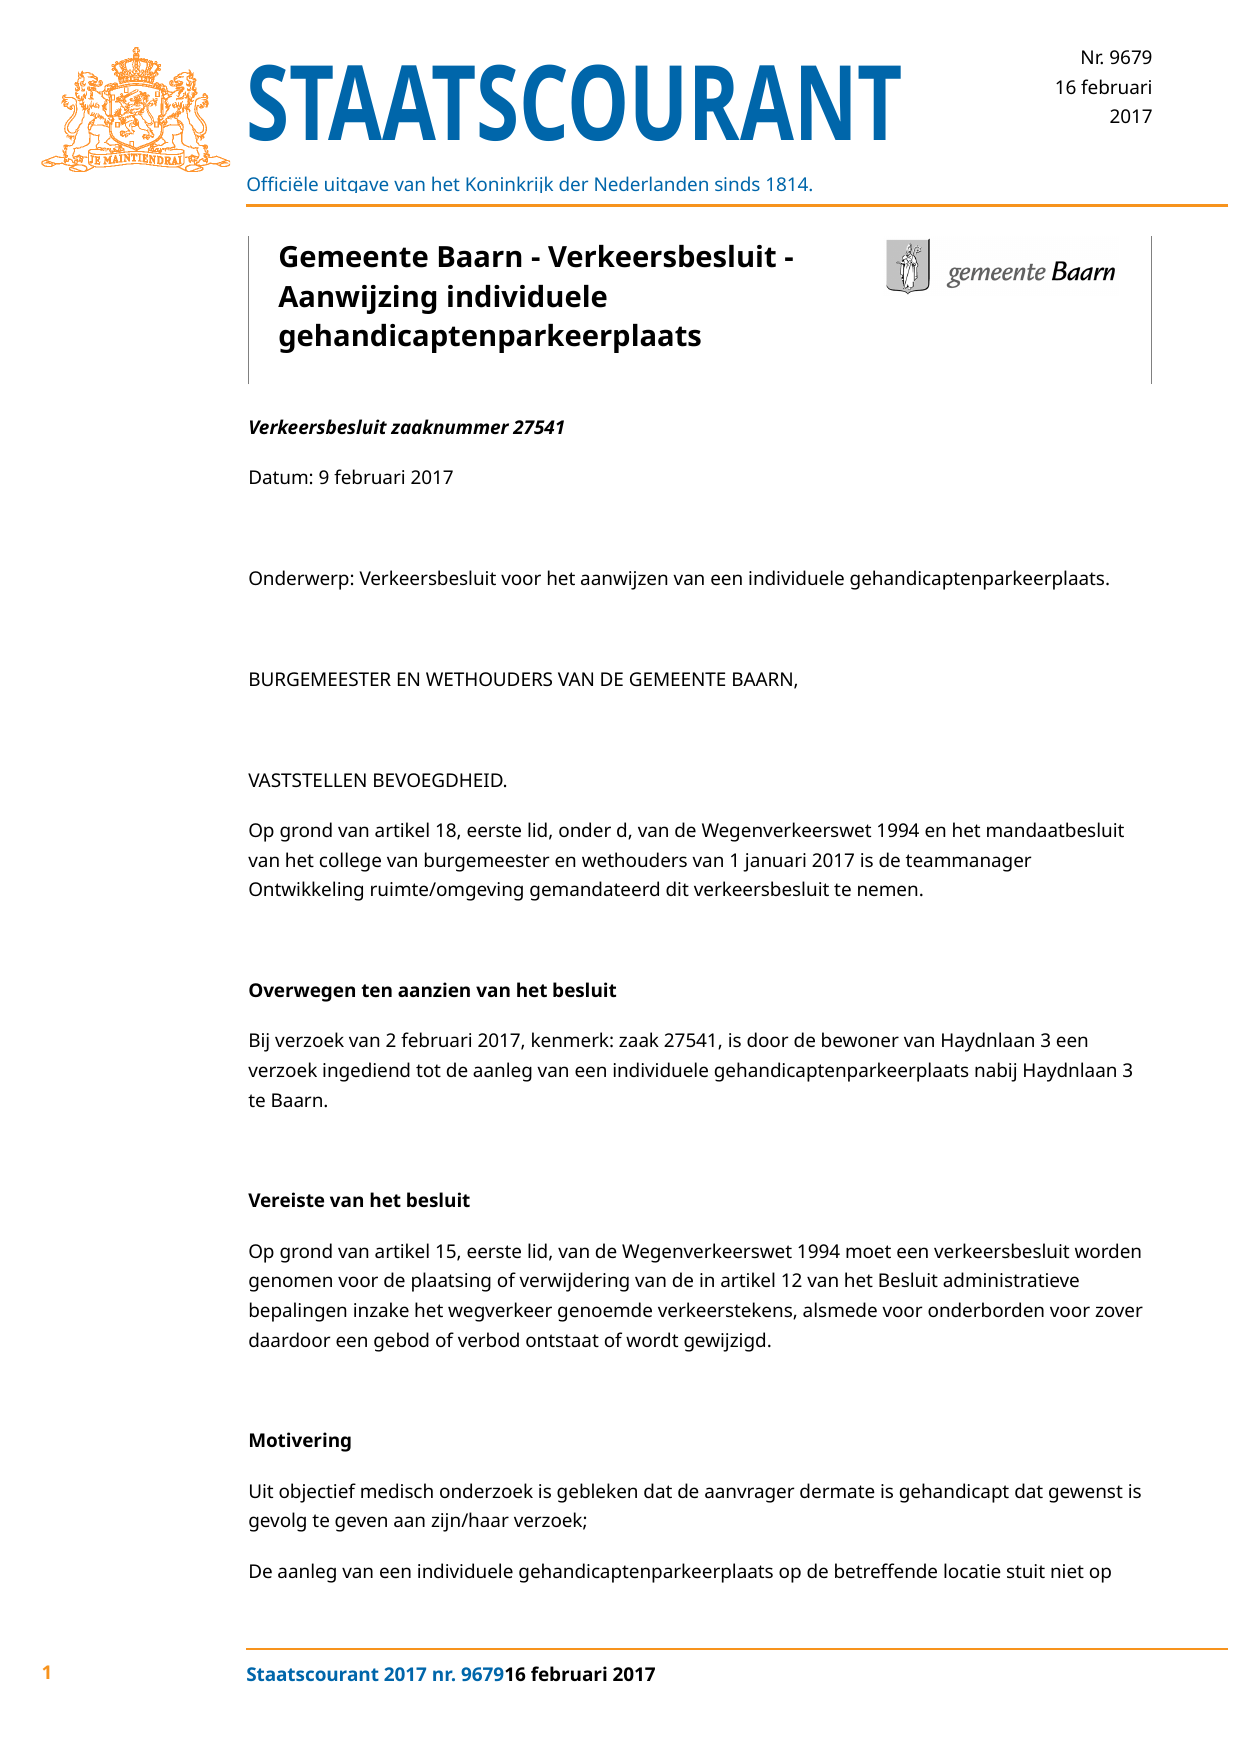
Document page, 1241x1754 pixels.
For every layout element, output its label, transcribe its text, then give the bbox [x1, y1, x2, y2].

text Bij verzoek van 2 februari 2017, kenmerk: zaak 27541, is door de bewoner van Haydnlaan 3 een verzoek ingediend tot de aanleg van een individuele gehandicaptenparkeerplaats nabij Haydnlaan 3 te Baarn. [248, 1028, 1152, 1113]
text Datum: 9 februari 2017 [248, 464, 1152, 490]
text Op grond van artikel 18, eerste lid, onder d, van de Wegenverkeerswet 1994 en het mandaatbesluit van het college van burgemeester en wethouders van 1 januari 2017 is de teammanager Ontwikkeling ruimte/omgeving gemandateerd dit verkeersbesluit te nemen. [248, 817, 1152, 902]
text Motivering [248, 1428, 1152, 1453]
table_header [850, 236, 1151, 384]
text Vereiste van het besluit [248, 1188, 1152, 1213]
text Op grond van artikel 15, eerste lid, van de Wegenverkeerswet 1994 moet een verkeersbesluit worden genomen voor de plaatsing of verwijdering van de in artikel 12 van het Besluit administratieve bepalingen inzake het wegverkeer genoemde verkeerstekens, alsmede voor onderborden voor zover daardoor een gebod of verbod ontstaat of wordt gewijzigd. [248, 1238, 1152, 1353]
text Onderwerp: Verkeersbesluit voor het aanwijzen van een individuele gehandicaptenparkeerplaats. [248, 565, 1152, 591]
text Overwegen ten aanzien van het besluit [248, 977, 1152, 1003]
text Uit objectief medisch onderzoek is gebleken dat de aanvrager dermate is gehandicapt dat gewenst is gevolg te geven aan zijn/haar verzoek; [248, 1478, 1152, 1533]
text VASTSTELLEN BEVOEGDHEID. [248, 767, 1152, 793]
picture [41, 47, 231, 172]
text Verkeersbesluit zaaknummer 27541 [248, 414, 1152, 440]
table_header Gemeente Baarn - Verkeersbesluit - Aanwijzing individuele gehandicaptenparkeerplaats [249, 236, 850, 384]
picture [882, 236, 1119, 296]
text De aanleg van een individuele gehandicaptenparkeerplaats op de betreffende locatie stuit niet op [248, 1558, 1152, 1584]
text BURGEMEESTER EN WETHOUDERS VAN DE GEMEENTE BAARN, [248, 666, 1152, 692]
